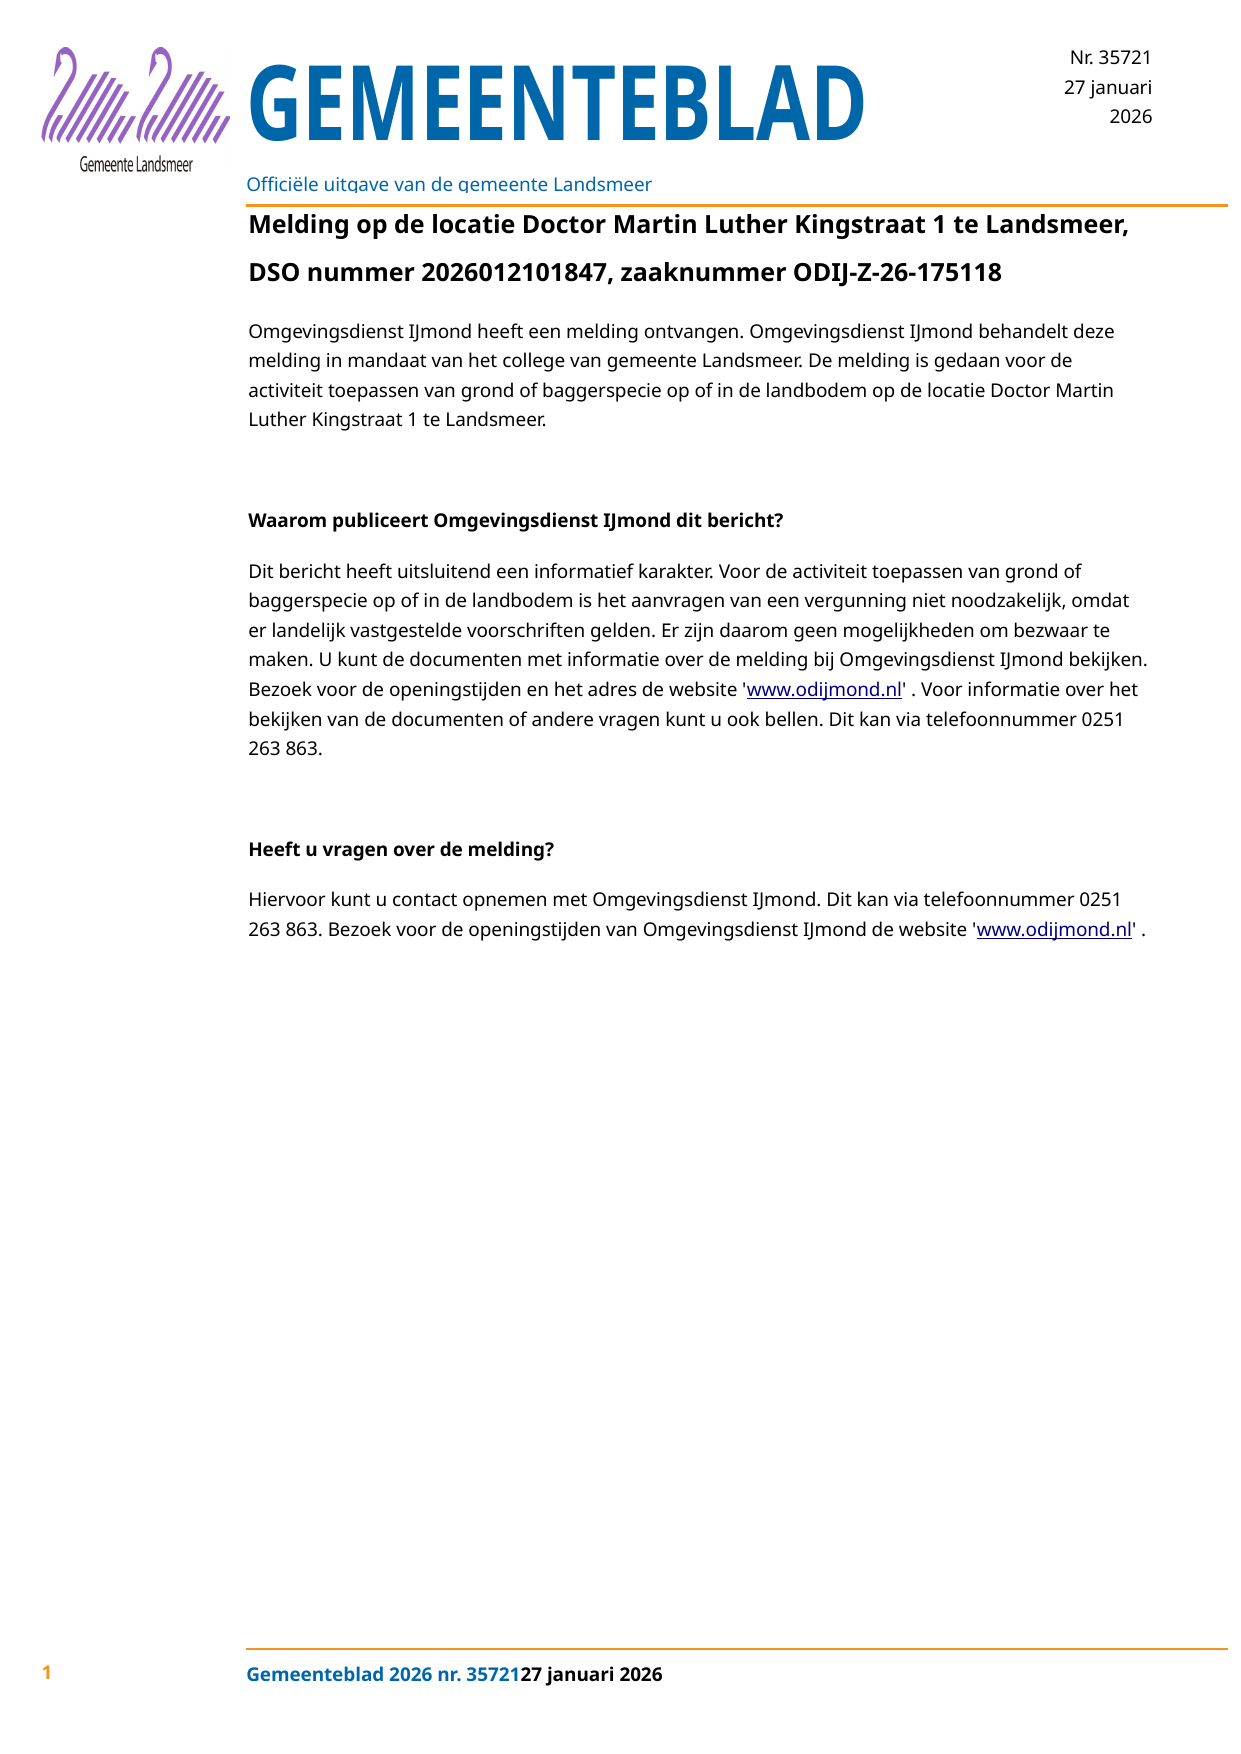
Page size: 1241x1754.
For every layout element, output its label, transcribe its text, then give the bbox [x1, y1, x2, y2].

picture [41, 47, 231, 172]
text Dit bericht heeft uitsluitend een informatief karakter. Voor de activiteit toepassen van grond of baggerspecie op of in de landbodem is het aanvragen van een vergunning niet noodzakelijk, omdat er landelijk vastgestelde voorschriften gelden. Er zijn daarom geen mogelijkheden om bezwaar te maken. U kunt de documenten met informatie over de melding bij Omgevingsdienst IJmond bekijken. Bezoek voor de openingstijden en het adres de website 'www.odijmond.nl' . Voor informatie over het bekijken van de documenten of andere vragen kunt u ook bellen. Dit kan via telefoonnummer 0251 263 863. [248, 558, 1152, 761]
text Omgevingsdienst IJmond heeft een melding ontvangen. Omgevingsdienst IJmond behandelt deze melding in mandaat van het college van gemeente Landsmeer. De melding is gedaan voor de activiteit toepassen van grond of baggerspecie op of in de landbodem op de locatie Doctor Martin Luther Kingstraat 1 te Landsmeer. [248, 318, 1152, 432]
text Heeft u vragen over de melding? [248, 836, 1152, 862]
text Waarom publiceert Omgevingsdienst IJmond dit bericht? [248, 507, 1152, 533]
text Melding op de locatie Doctor Martin Luther Kingstraat 1 te Landsmeer, DSO nummer 2026012101847, zaaknummer ODIJ-Z-26-175118 [248, 207, 1152, 288]
text Hiervoor kunt u contact opnemen met Omgevingsdienst IJmond. Dit kan via telefoonnummer 0251 263 863. Bezoek voor de openingstijden van Omgevingsdienst IJmond de website 'www.odijmond.nl' . [248, 887, 1152, 942]
